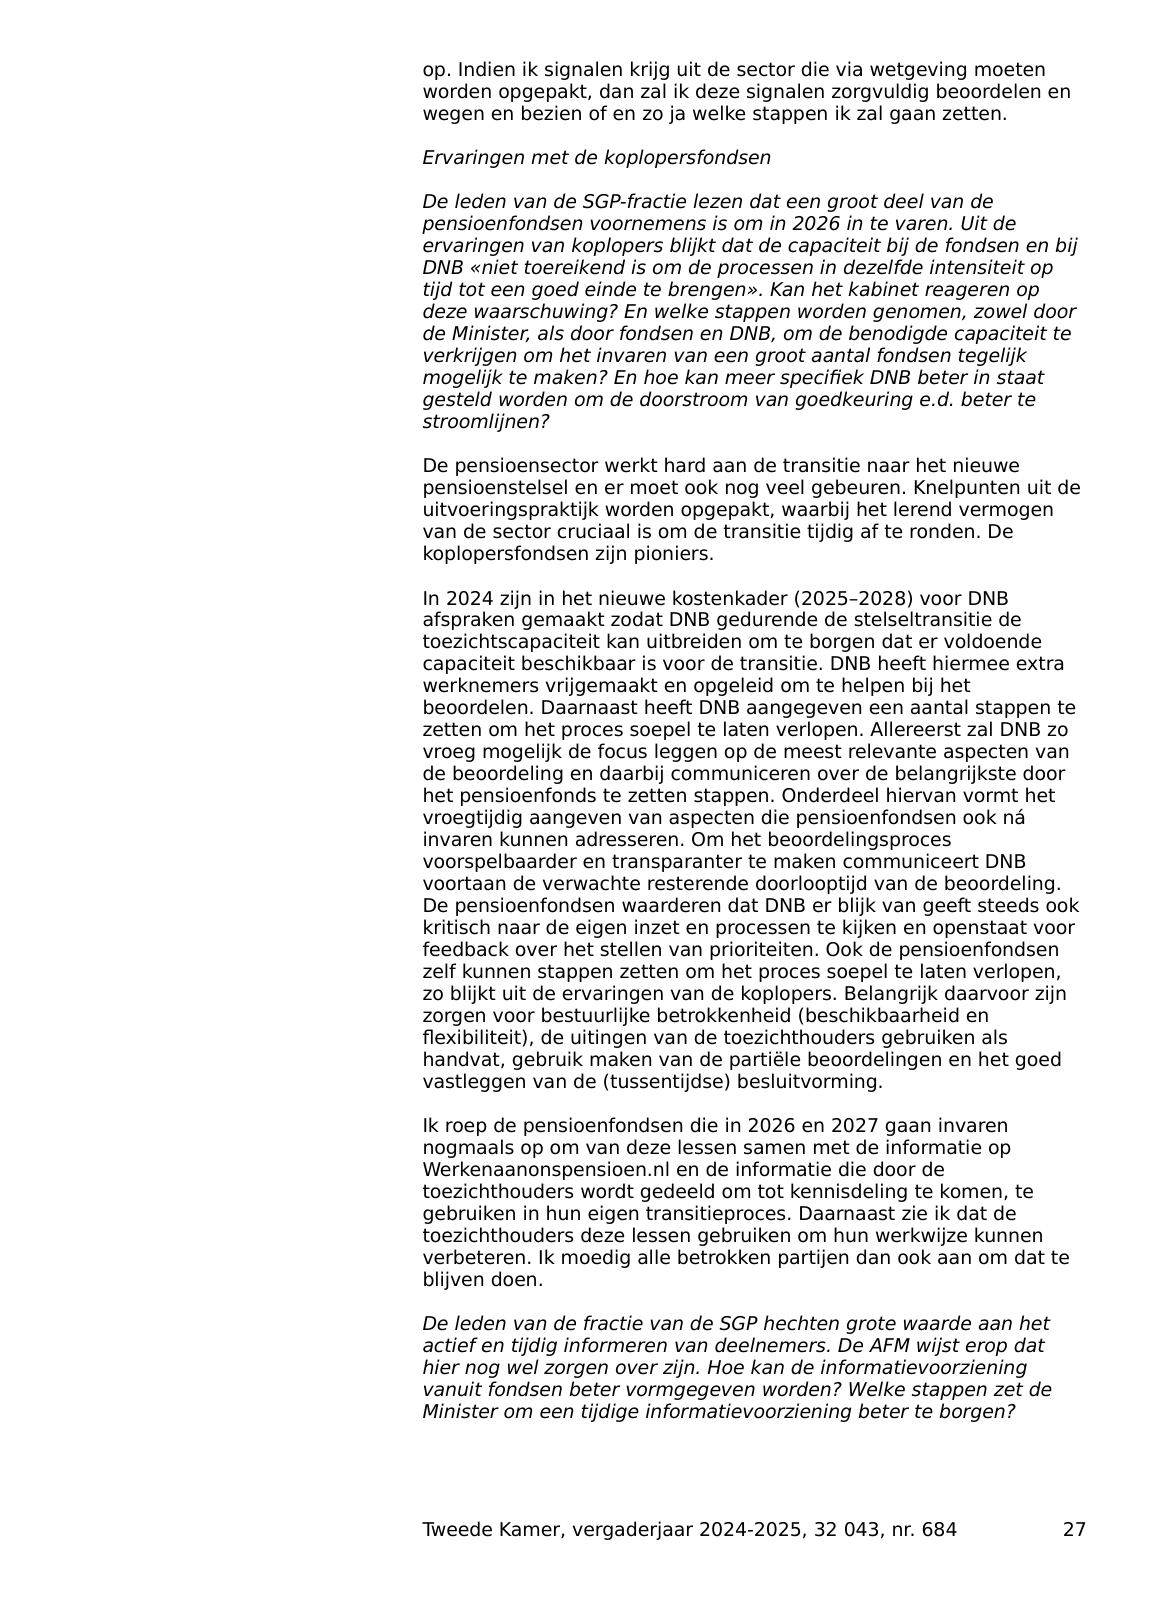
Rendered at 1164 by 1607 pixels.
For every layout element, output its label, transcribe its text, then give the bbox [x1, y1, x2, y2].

text De leden van de fractie van de SGP hechten grote waarde aan het actief en tijdig informeren van deelnemers. De AFM wijst erop dat hier nog wel zorgen over zijn. Hoe kan de informatievoorziening vanuit fondsen beter vormgegeven worden? Welke stappen zet de Minister om een tijdige informatievoorziening beter te borgen? [422, 1313, 1087, 1423]
text De leden van de SGP-fractie lezen dat een groot deel van de pensioenfondsen voornemens is om in 2026 in te varen. Uit de ervaringen van koplopers blijkt dat de capaciteit bij de fondsen en bij DNB «niet toereikend is om de processen in dezelfde intensiteit op tijd tot een goed einde te brengen». Kan het kabinet reageren op deze waarschuwing? En welke stappen worden genomen, zowel door de Minister, als door fondsen en DNB, om de benodigde capaciteit te verkrijgen om het invaren van een groot aantal fondsen tegelijk mogelijk te maken? En hoe kan meer specifiek DNB beter in staat gesteld worden om de doorstroom van goedkeuring e.d. beter te stroomlijnen? [422, 191, 1087, 433]
subtitle Ervaringen met de koplopersfondsen [422, 147, 1087, 169]
text In 2024 zijn in het nieuwe kostenkader (2025–2028) voor DNB afspraken gemaakt zodat DNB gedurende de stelseltransitie de toezichtscapaciteit kan uitbreiden om te borgen dat er voldoende capaciteit beschikbaar is voor de transitie. DNB heeft hiermee extra werknemers vrijgemaakt en opgeleid om te helpen bij het beoordelen. Daarnaast heeft DNB aangegeven een aantal stappen te zetten om het proces soepel te laten verlopen. Allereerst zal DNB zo vroeg mogelijk de focus leggen op de meest relevante aspecten van de beoordeling en daarbij communiceren over de belangrijkste door het pensioenfonds te zetten stappen. Onderdeel hiervan vormt het vroegtijdig aangeven van aspecten die pensioenfondsen ook ná invaren kunnen adresseren. Om het beoordelingsproces voorspelbaarder en transparanter te maken communiceert DNB voortaan de verwachte resterende doorlooptijd van de beoordeling. De pensioenfondsen waarderen dat DNB er blijk van geeft steeds ook kritisch naar de eigen inzet en processen te kijken en openstaat voor feedback over het stellen van prioriteiten. Ook de pensioenfondsen zelf kunnen stappen zetten om het proces soepel te laten verlopen, zo blijkt uit de ervaringen van de koplopers. Belangrijk daarvoor zijn zorgen voor bestuurlijke betrokkenheid (beschikbaarheid en flexibiliteit), de uitingen van de toezichthouders gebruiken als handvat, gebruik maken van de partiële beoordelingen en het goed vastleggen van de (tussentijdse) besluitvorming. [422, 587, 1087, 1093]
text op. Indien ik signalen krijg uit de sector die via wetgeving moeten worden opgepakt, dan zal ik deze signalen zorgvuldig beoordelen en wegen en bezien of en zo ja welke stappen ik zal gaan zetten. [422, 59, 1087, 125]
text De pensioensector werkt hard aan de transitie naar het nieuwe pensioenstelsel en er moet ook nog veel gebeuren. Knelpunten uit de uitvoeringspraktijk worden opgepakt, waarbij het lerend vermogen van de sector cruciaal is om de transitie tijdig af te ronden. De koplopersfondsen zijn pioniers. [422, 455, 1087, 565]
text Ik roep de pensioenfondsen die in 2026 en 2027 gaan invaren nogmaals op om van deze lessen samen met de informatie op Werkenaanonspensioen.nl en de informatie die door de toezichthouders wordt gedeeld om tot kennisdeling te komen, te gebruiken in hun eigen transitieproces. Daarnaast zie ik dat de toezichthouders deze lessen gebruiken om hun werkwijze kunnen verbeteren. Ik moedig alle betrokken partijen dan ook aan om dat te blijven doen. [422, 1115, 1087, 1291]
